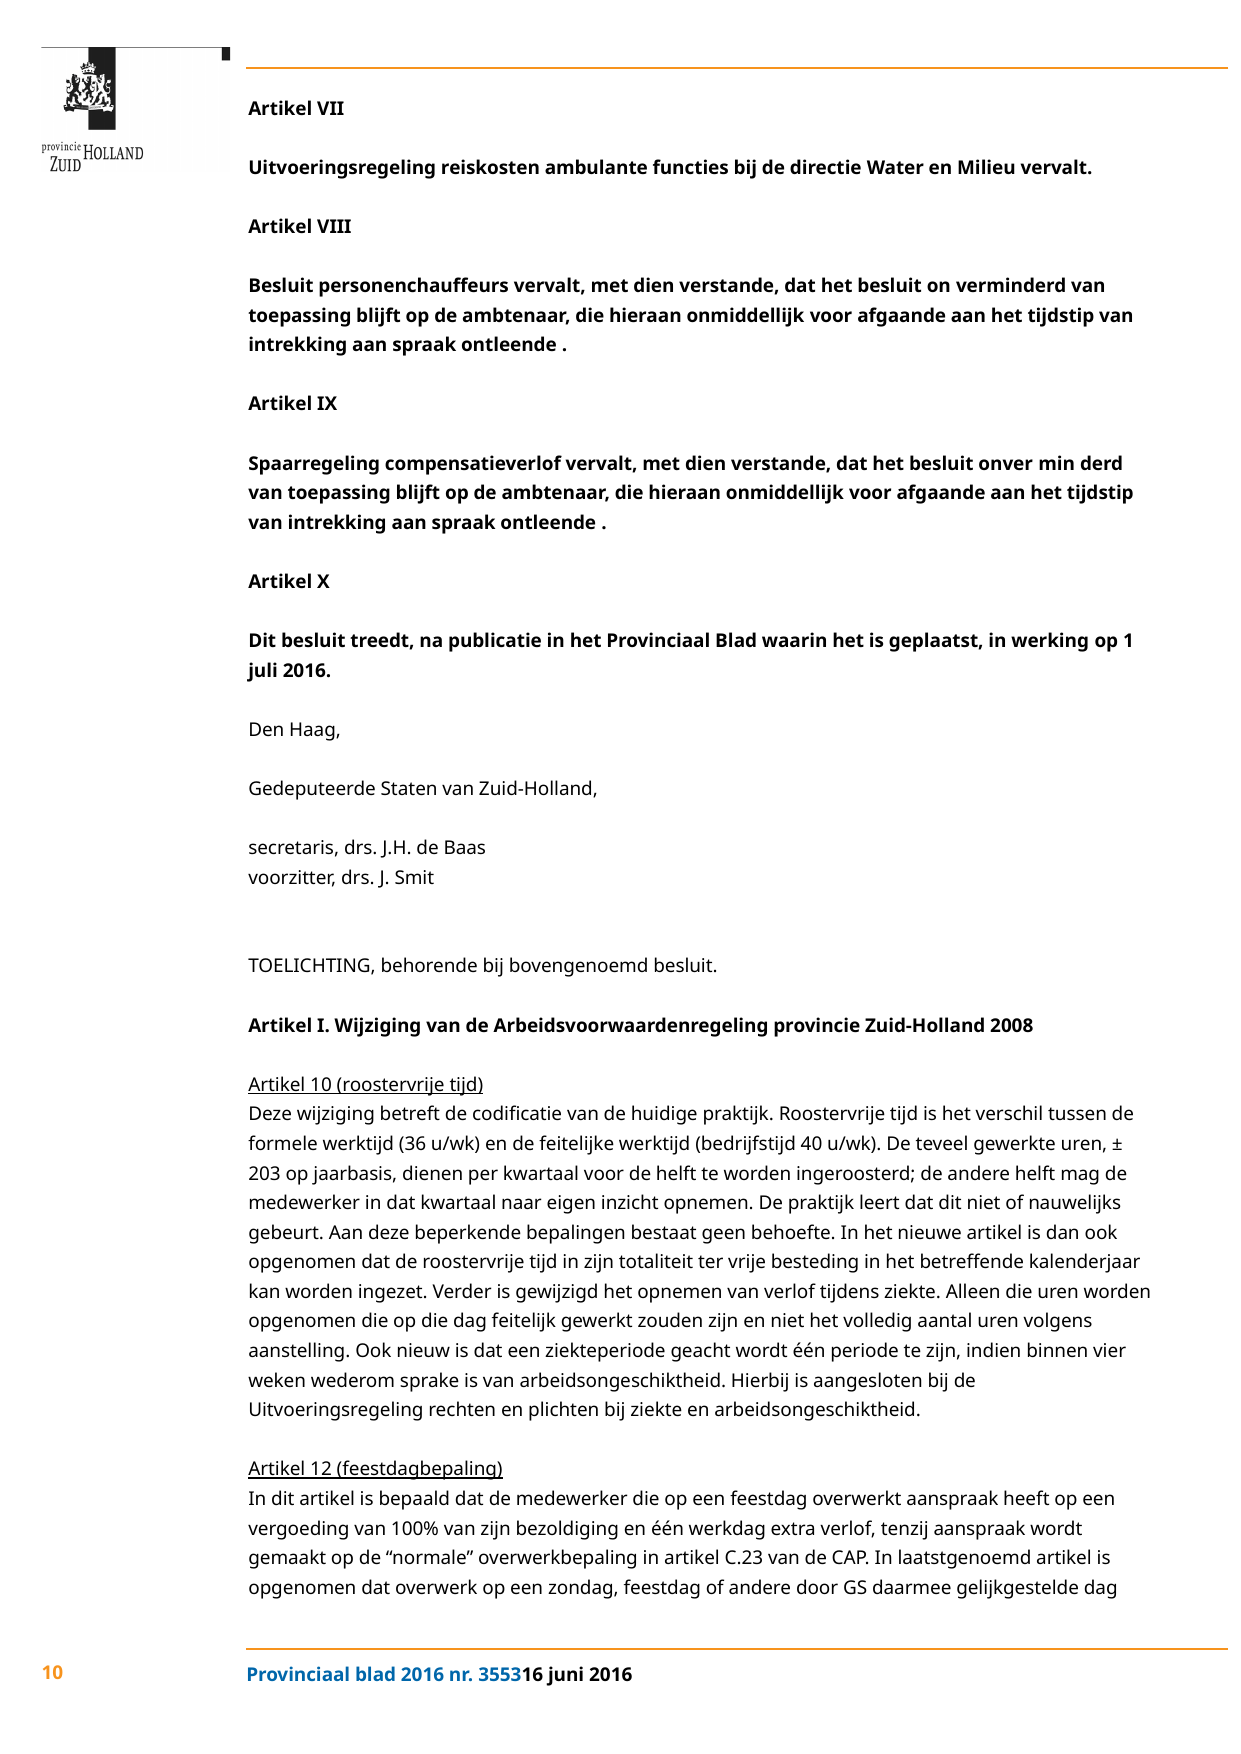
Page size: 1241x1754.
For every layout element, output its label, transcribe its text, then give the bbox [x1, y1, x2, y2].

text Dit besluit treedt, na publicatie in het Provinciaal Blad waarin het is geplaatst, in werking op 1 juli 2016. [248, 627, 1152, 683]
text Uitvoeringsregeling reiskosten ambulante functies bij de directie Water en Milieu vervalt. [248, 154, 1152, 180]
text Artikel I. Wijziging van de Arbeidsvoorwaardenregeling provincie Zuid-Holland 2008 [248, 1012, 1152, 1038]
text voorzitter, drs. J. Smit [248, 864, 1152, 890]
text TOELICHTING, behorende bij bovengenoemd besluit. [248, 953, 1152, 978]
text Artikel VII [248, 95, 1152, 121]
text Artikel VIII [248, 213, 1152, 239]
picture [41, 47, 231, 172]
text Spaarregeling compensatieverlof vervalt, met dien verstande, dat het besluit onver min derd van toepassing blijft op de ambtenaar, die hieraan onmiddellijk voor afgaande aan het tijdstip van intrekking aan spraak ontleende . [248, 450, 1152, 535]
text In dit artikel is bepaald dat de medewerker die op een feestdag overwerkt aanspraak heeft op een vergoeding van 100% van zijn bezoldiging en één werkdag extra verlof, tenzij aanspraak wordt gemaakt op de “normale” overwerkbepaling in artikel C.23 van de CAP. In laatstgenoemd artikel is opgenomen dat overwerk op een zondag, feestdag of andere door GS daarmee gelijkgestelde dag [248, 1485, 1152, 1600]
text Artikel 12 (feestdagbepaling) [248, 1456, 1152, 1481]
text Den Haag, [248, 716, 1152, 742]
text Artikel IX [248, 391, 1152, 416]
text Gedeputeerde Staten van Zuid-Holland, [248, 775, 1152, 801]
text Artikel X [248, 568, 1152, 594]
text Deze wijziging betreft de codificatie van de huidige praktijk. Roostervrije tijd is het verschil tussen de formele werktijd (36 u/wk) en de feitelijke werktijd (bedrijfstijd 40 u/wk). De teveel gewerkte uren, ± 203 op jaarbasis, dienen per kwartaal voor de helft te worden ingeroosterd; de andere helft mag de medewerker in dat kwartaal naar eigen inzicht opnemen. De praktijk leert dat dit niet of nauwelijks gebeurt. Aan deze beperkende bepalingen bestaat geen behoefte. In het nieuwe artikel is dan ook opgenomen dat de roostervrije tijd in zijn totaliteit ter vrije besteding in het betreffende kalenderjaar kan worden ingezet. Verder is gewijzigd het opnemen van verlof tijdens ziekte. Alleen die uren worden opgenomen die op die dag feitelijk gewerkt zouden zijn en niet het volledig aantal uren volgens aanstelling. Ook nieuw is dat een ziekteperiode geacht wordt één periode te zijn, indien binnen vier weken wederom sprake is van arbeidsongeschiktheid. Hierbij is aangesloten bij de Uitvoeringsregeling rechten en plichten bij ziekte en arbeidsongeschiktheid. [248, 1101, 1152, 1422]
text Artikel 10 (roostervrije tijd) [248, 1071, 1152, 1097]
text Besluit personenchauffeurs vervalt, met dien verstande, dat het besluit on verminderd van toepassing blijft op de ambtenaar, die hieraan onmiddellijk voor afgaande aan het tijdstip van intrekking aan spraak ontleende . [248, 272, 1152, 357]
text secretaris, drs. J.H. de Baas [248, 834, 1152, 860]
